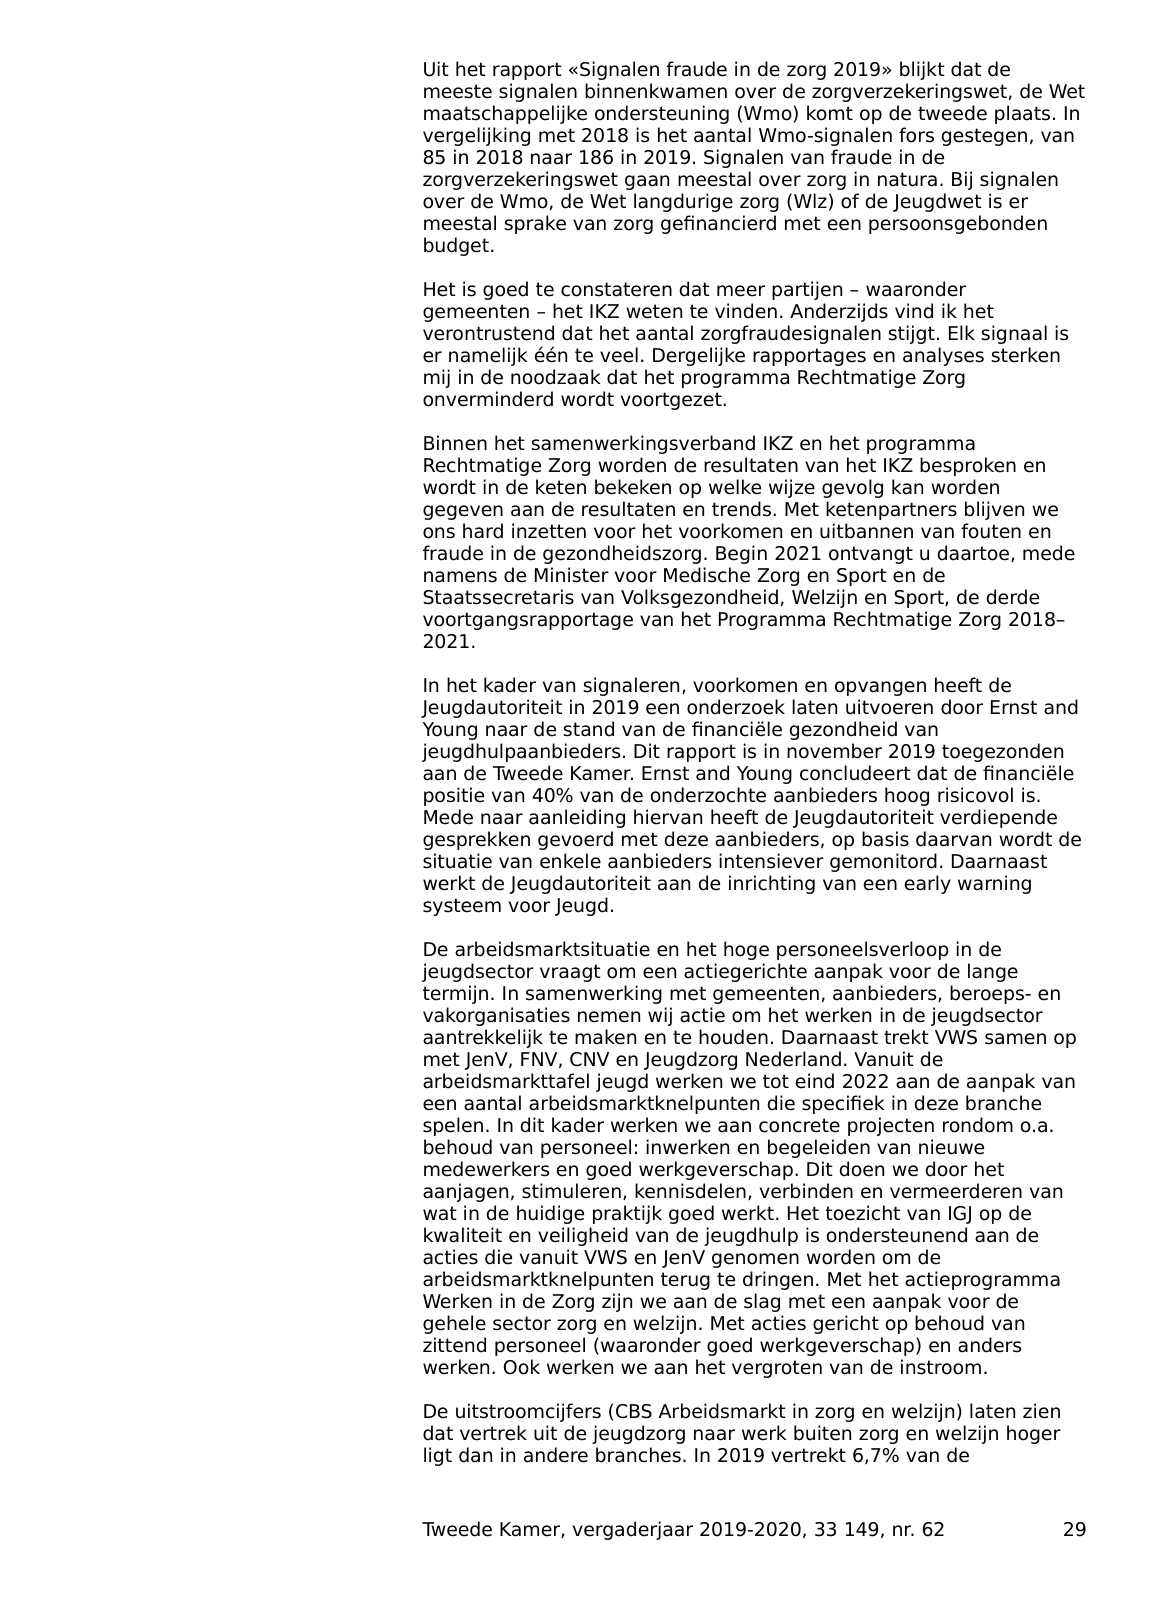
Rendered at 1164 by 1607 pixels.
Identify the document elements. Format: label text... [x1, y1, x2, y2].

text In het kader van signaleren, voorkomen en opvangen heeft de Jeugdautoriteit in 2019 een onderzoek laten uitvoeren door Ernst and Young naar de stand van de financiële gezondheid van jeugdhulpaanbieders. Dit rapport is in november 2019 toegezonden aan de Tweede Kamer. Ernst and Young concludeert dat de financiële positie van 40% van de onderzochte aanbieders hoog risicovol is. Mede naar aanleiding hiervan heeft de Jeugdautoriteit verdiepende gesprekken gevoerd met deze aanbieders, op basis daarvan wordt de situatie van enkele aanbieders intensiever gemonitord. Daarnaast werkt de Jeugdautoriteit aan de inrichting van een early warning systeem voor Jeugd. [422, 675, 1087, 917]
text Uit het rapport «Signalen fraude in de zorg 2019» blijkt dat de meeste signalen binnenkwamen over de zorgverzekeringswet, de Wet maatschappelijke ondersteuning (Wmo) komt op de tweede plaats. In vergelijking met 2018 is het aantal Wmo-signalen fors gestegen, van 85 in 2018 naar 186 in 2019. Signalen van fraude in de zorgverzekeringswet gaan meestal over zorg in natura. Bij signalen over de Wmo, de Wet langdurige zorg (Wlz) of de Jeugdwet is er meestal sprake van zorg gefinancierd met een persoonsgebonden budget. [422, 59, 1087, 257]
text Het is goed te constateren dat meer partijen – waaronder gemeenten – het IKZ weten te vinden. Anderzijds vind ik het verontrustend dat het aantal zorgfraudesignalen stijgt. Elk signaal is er namelijk één te veel. Dergelijke rapportages en analyses sterken mij in de noodzaak dat het programma Rechtmatige Zorg onverminderd wordt voortgezet. [422, 279, 1087, 411]
text De uitstroomcijfers (CBS Arbeidsmarkt in zorg en welzijn) laten zien dat vertrek uit de jeugdzorg naar werk buiten zorg en welzijn hoger ligt dan in andere branches. In 2019 vertrekt 6,7% van de [422, 1401, 1087, 1467]
text Binnen het samenwerkingsverband IKZ en het programma Rechtmatige Zorg worden de resultaten van het IKZ besproken en wordt in de keten bekeken op welke wijze gevolg kan worden gegeven aan de resultaten en trends. Met ketenpartners blijven we ons hard inzetten voor het voorkomen en uitbannen van fouten en fraude in de gezondheidszorg. Begin 2021 ontvangt u daartoe, mede namens de Minister voor Medische Zorg en Sport en de Staatssecretaris van Volksgezondheid, Welzijn en Sport, de derde voortgangsrapportage van het Programma Rechtmatige Zorg 2018–2021. [422, 433, 1087, 653]
text De arbeidsmarktsituatie en het hoge personeelsverloop in de jeugdsector vraagt om een actiegerichte aanpak voor de lange termijn. In samenwerking met gemeenten, aanbieders, beroeps- en vakorganisaties nemen wij actie om het werken in de jeugdsector aantrekkelijk te maken en te houden. Daarnaast trekt VWS samen op met JenV, FNV, CNV en Jeugdzorg Nederland. Vanuit de arbeidsmarkttafel jeugd werken we tot eind 2022 aan de aanpak van een aantal arbeidsmarktknelpunten die specifiek in deze branche spelen. In dit kader werken we aan concrete projecten rondom o.a. behoud van personeel: inwerken en begeleiden van nieuwe medewerkers en goed werkgeverschap. Dit doen we door het aanjagen, stimuleren, kennisdelen, verbinden en vermeerderen van wat in de huidige praktijk goed werkt. Het toezicht van IGJ op de kwaliteit en veiligheid van de jeugdhulp is ondersteunend aan de acties die vanuit VWS en JenV genomen worden om de arbeidsmarktknelpunten terug te dringen. Met het actieprogramma Werken in de Zorg zijn we aan de slag met een aanpak voor de gehele sector zorg en welzijn. Met acties gericht op behoud van zittend personeel (waaronder goed werkgeverschap) en anders werken. Ook werken we aan het vergroten van de instroom. [422, 939, 1087, 1379]
